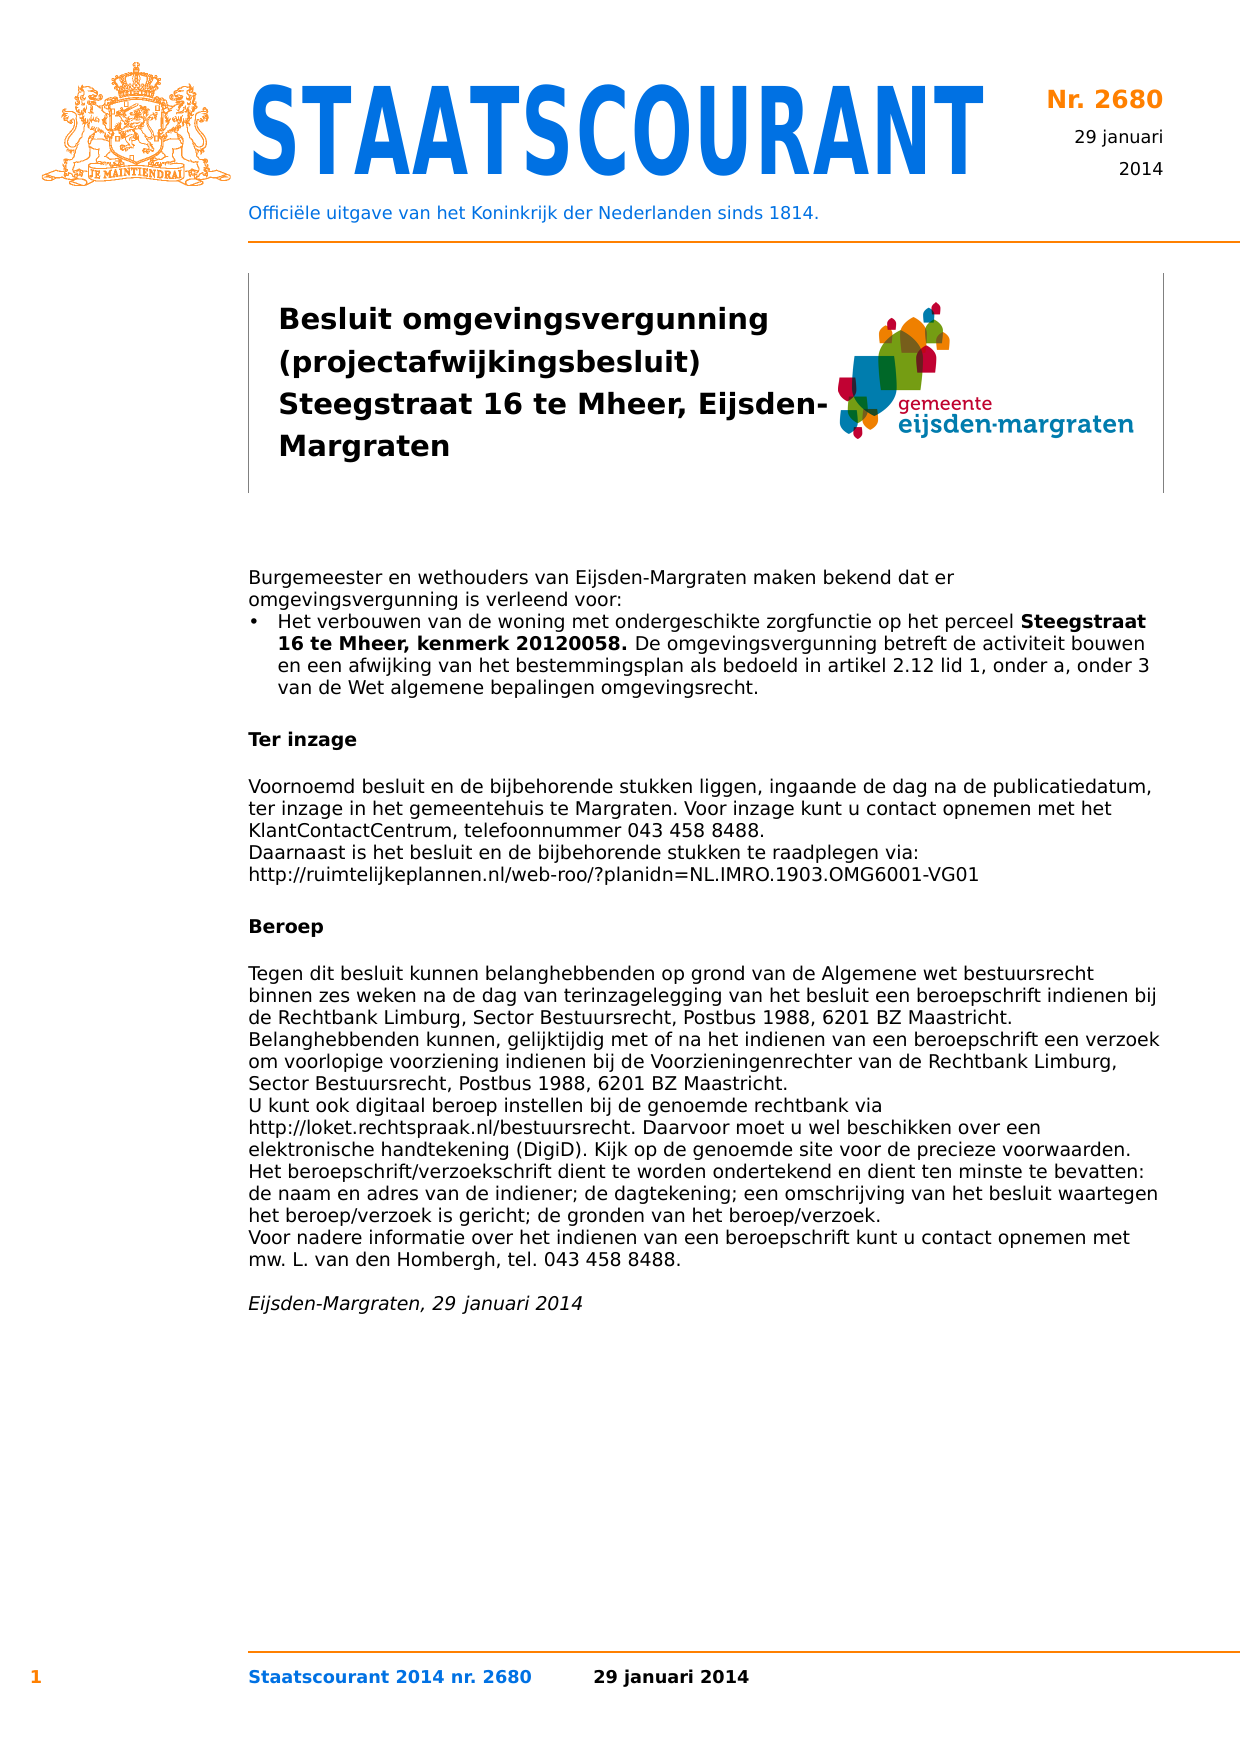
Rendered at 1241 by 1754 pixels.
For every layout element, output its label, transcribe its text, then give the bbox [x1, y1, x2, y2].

subtitle Beroep [248, 916, 1163, 938]
text Voornoemd besluit en de bijbehorende stukken liggen, ingaande de dag na de publicatiedatum, ter inzage in het gemeentehuis te Margraten. Voor inzage kunt u contact opnemen met het KlantContactCentrum, telefoonnummer 043 458 8488. [248, 776, 1163, 842]
picture [41, 62, 231, 186]
subtitle Ter inzage [248, 729, 1163, 751]
text Burgemeester en wethouders van Eijsden-Margraten maken bekend dat er omgevingsvergunning is verleend voor: [248, 567, 1163, 611]
subtitle Besluit omgevingsvergunning (projectafwijkingsbesluit) Steegstraat 16 te Mheer, Eijsden-Margraten [249, 273, 1163, 493]
picture [838, 302, 1134, 439]
table_cell 29 januari [998, 121, 1240, 153]
text Daarnaast is het besluit en de bijbehorende stukken te raadplegen via: http://ruimtelijkeplannen.nl/web-roo/?planidn=NL.IMRO.1903.OMG6001-VG01 [248, 842, 1163, 886]
table_header [25, 62, 248, 241]
table_cell Officiële uitgave van het Koninkrijk der Nederlanden sinds 1814. [248, 203, 1240, 241]
table_header Nr. 2680 [998, 62, 1240, 121]
table_cell 2014 [998, 153, 1240, 203]
table_header STAATSCOURANT [248, 62, 998, 203]
text Tegen dit besluit kunnen belanghebbenden op grond van de Algemene wet bestuursrecht binnen zes weken na de dag van terinzagelegging van het besluit een beroepschrift indienen bij de Rechtbank Limburg, Sector Bestuursrecht, Postbus 1988, 6201 BZ Maastricht. Belanghebbenden kunnen, gelijktijdig met of na het indienen van een beroepschrift een verzoek om voorlopige voorziening indienen bij de Voorzieningenrechter van de Rechtbank Limburg, Sector Bestuursrecht, Postbus 1988, 6201 BZ Maastricht. [248, 963, 1163, 1095]
text • Het verbouwen van de woning met ondergeschikte zorgfunctie op het perceel Steegstraat 16 te Mheer, kenmerk 20120058. De omgevingsvergunning betreft de activiteit bouwen en een afwijking van het bestemmingsplan als bedoeld in artikel 2.12 lid 1, onder a, onder 3 van de Wet algemene bepalingen omgevingsrecht. [248, 611, 1163, 699]
text Eijsden-Margraten, 29 januari 2014 [248, 1292, 1163, 1314]
text U kunt ook digitaal beroep instellen bij de genoemde rechtbank via http://loket.rechtspraak.nl/bestuursrecht. Daarvoor moet u wel beschikken over een elektronische handtekening (DigiD). Kijk op de genoemde site voor de precieze voorwaarden. [248, 1095, 1163, 1161]
text de naam en adres van de indiener; de dagtekening; een omschrijving van het besluit waartegen het beroep/verzoek is gericht; de gronden van het beroep/verzoek. [248, 1183, 1163, 1227]
text Het beroepschrift/verzoekschrift dient te worden ondertekend en dient ten minste te bevatten: [248, 1161, 1163, 1183]
text Voor nadere informatie over het indienen van een beroepschrift kunt u contact opnemen met mw. L. van den Hombergh, tel. 043 458 8488. [248, 1227, 1163, 1271]
